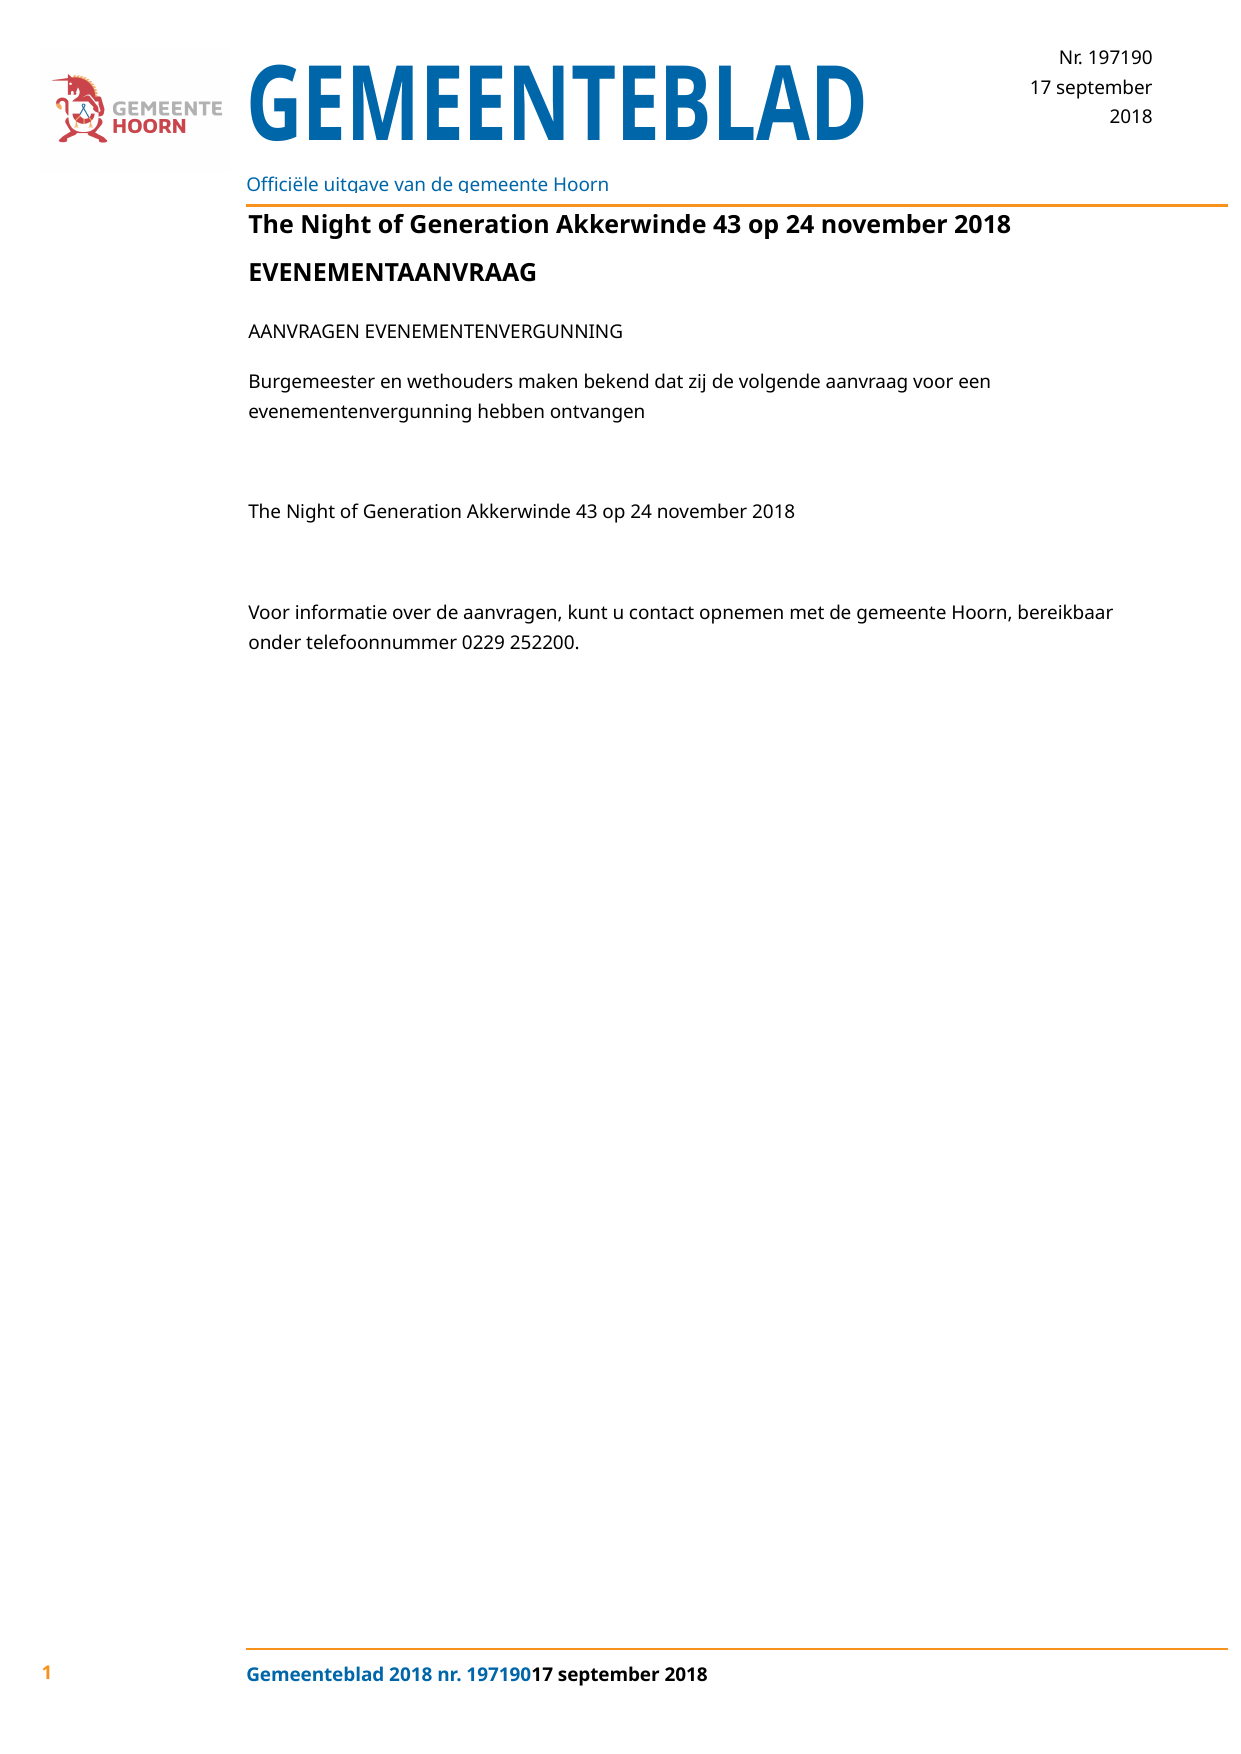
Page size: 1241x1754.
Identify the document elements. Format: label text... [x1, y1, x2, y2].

text The Night of Generation Akkerwinde 43 op 24 november 2018 EVENEMENTAANVRAAG [248, 207, 1152, 288]
text Voor informatie over de aanvragen, kunt u contact opnemen met de gemeente Hoorn, bereikbaar onder telefoonnummer 0229 252200. [248, 599, 1152, 655]
text The Night of Generation Akkerwinde 43 op 24 november 2018 [248, 499, 1152, 524]
text AANVRAGEN EVENEMENTENVERGUNNING [248, 318, 1152, 344]
picture [41, 47, 231, 172]
text Burgemeester en wethouders maken bekend dat zij de volgende aanvraag voor een evenementenvergunning hebben ontvangen [248, 368, 1152, 424]
